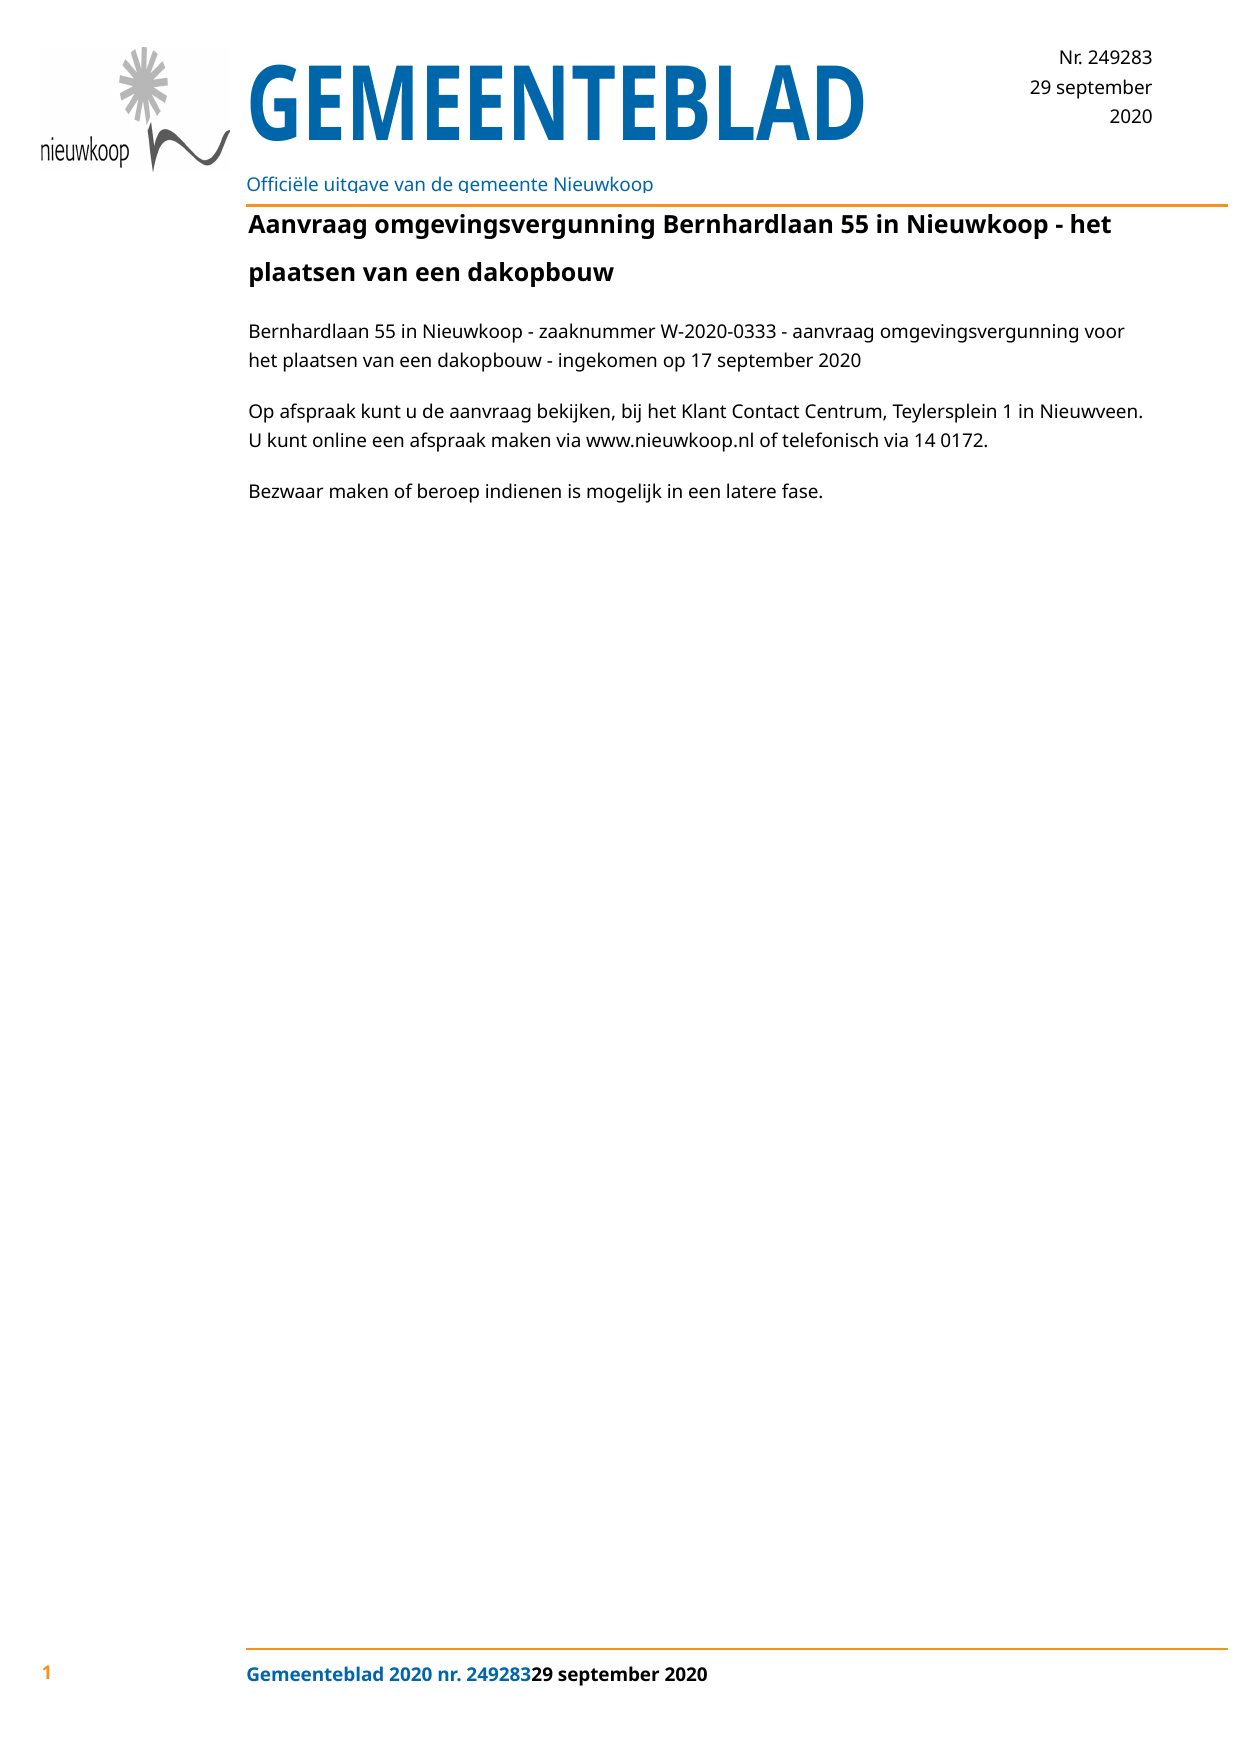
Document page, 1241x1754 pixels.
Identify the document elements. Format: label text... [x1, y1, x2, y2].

text Op afspraak kunt u de aanvraag bekijken, bij het Klant Contact Centrum, Teylersplein 1 in Nieuwveen. U kunt online een afspraak maken via www.nieuwkoop.nl of telefonisch via 14 0172. [248, 398, 1152, 453]
text Bernhardlaan 55 in Nieuwkoop - zaaknummer W-2020-0333 - aanvraag omgevingsvergunning voor het plaatsen van een dakopbouw - ingekomen op 17 september 2020 [248, 318, 1152, 373]
picture [41, 47, 231, 172]
text Aanvraag omgevingsvergunning Bernhardlaan 55 in Nieuwkoop - het plaatsen van een dakopbouw [248, 207, 1152, 288]
text Bezwaar maken of beroep indienen is mogelijk in een latere fase. [248, 478, 1152, 504]
